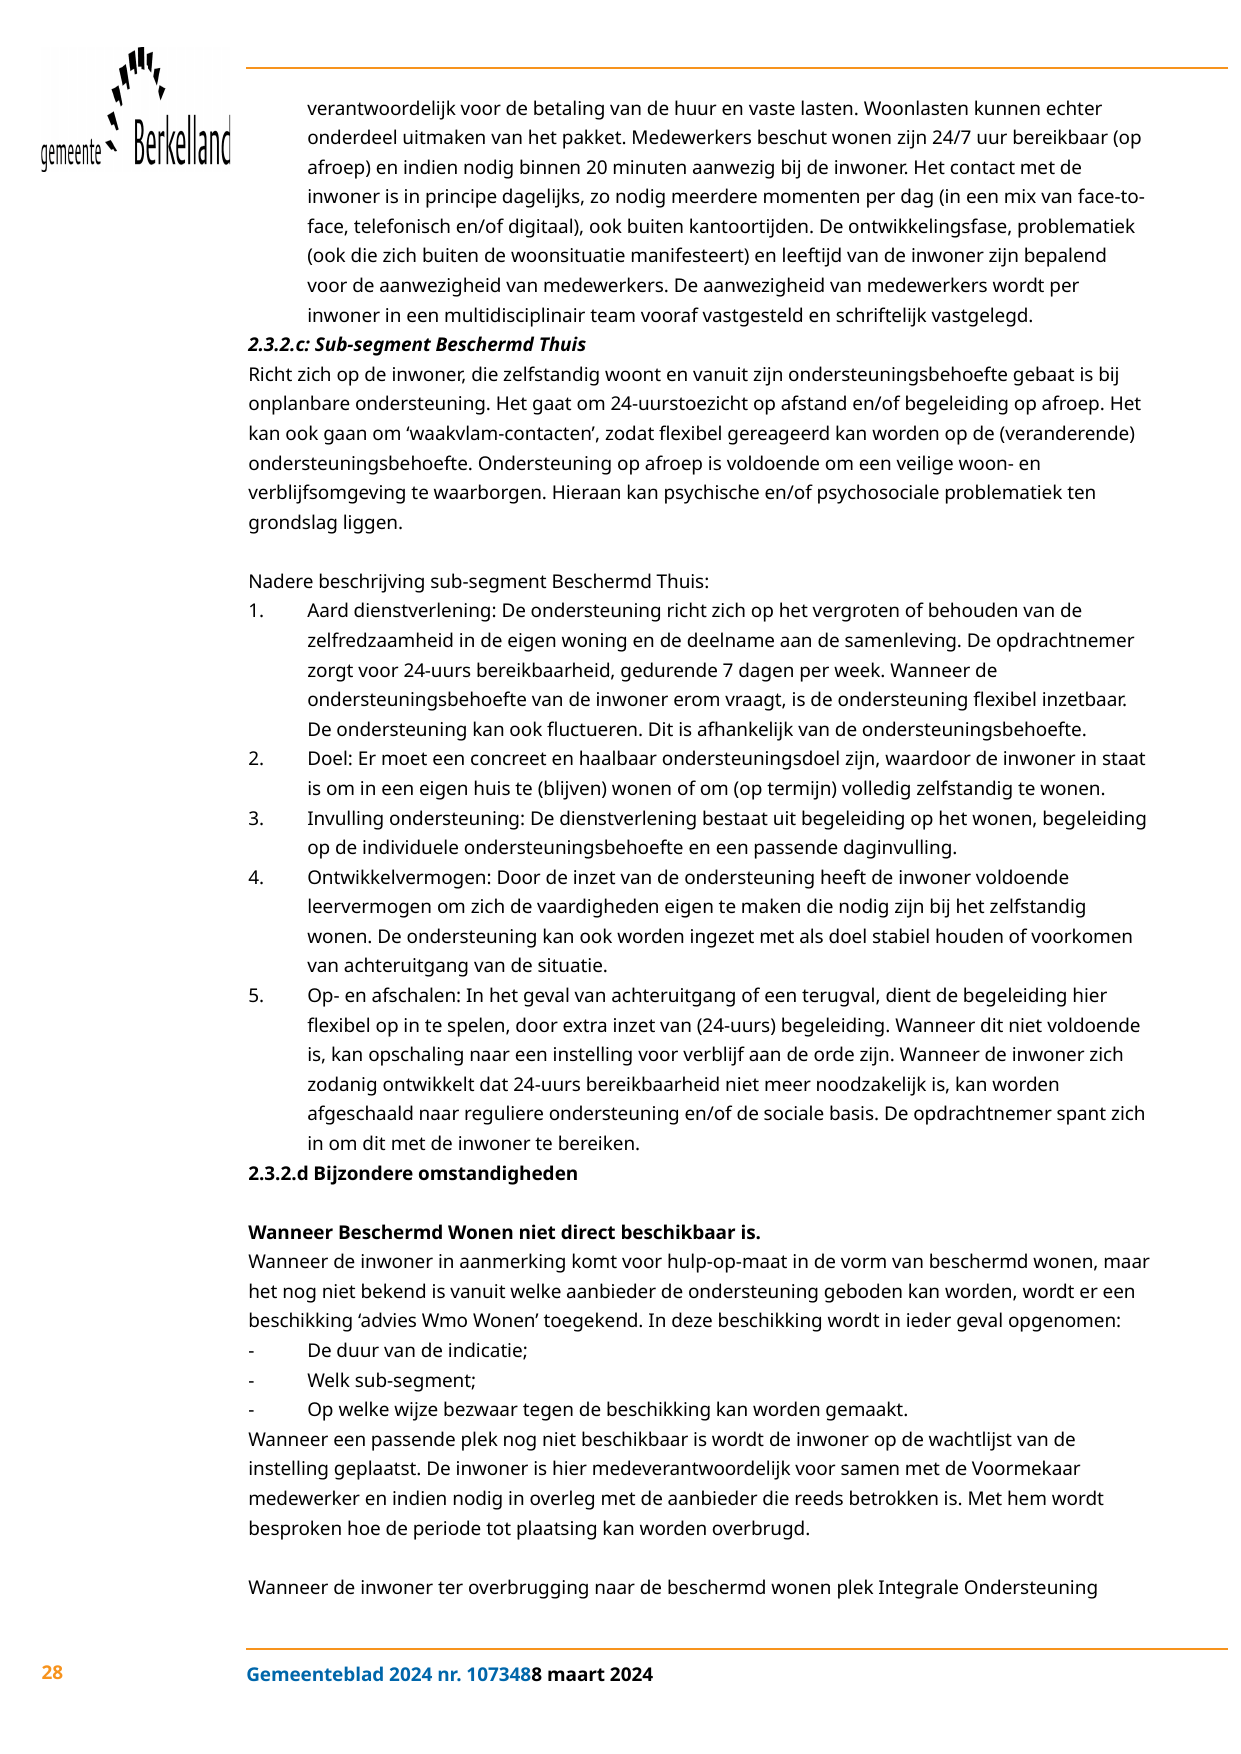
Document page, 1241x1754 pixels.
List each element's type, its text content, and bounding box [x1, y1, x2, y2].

list verantwoordelijk voor de betaling van de huur en vaste lasten. Woonlasten kunnen echter onderdeel uitmaken van het pakket. Medewerkers beschut wonen zijn 24/7 uur bereikbaar (op afroep) en indien nodig binnen 20 minuten aanwezig bij de inwoner. Het contact met de inwoner is in principe dagelijks, zo nodig meerdere momenten per dag (in een mix van face-to-face, telefonisch en/of digitaal), ook buiten kantoortijden. De ontwikkelingsfase, problematiek (ook die zich buiten de woonsituatie manifesteert) en leeftijd van de inwoner zijn bepalend voor de aanwezigheid van medewerkers. De aanwezigheid van medewerkers wordt per inwoner in een multidisciplinair team vooraf vastgesteld en schriftelijk vastgelegd. [248, 95, 1152, 328]
text 2.3.2.c: Sub-segment Beschermd Thuis [248, 331, 1152, 357]
text 2.3.2.d Bijzondere omstandigheden [248, 1160, 1152, 1186]
text Wanneer de inwoner in aanmerking komt voor hulp-op-maat in de vorm van beschermd wonen, maar het nog niet bekend is vanuit welke aanbieder de ondersteuning geboden kan worden, wordt er een beschikking ‘advies Wmo Wonen’ toegekend. In deze beschikking wordt in ieder geval opgenomen: [248, 1248, 1152, 1333]
list Doel: Er moet een concreet en haalbaar ondersteuningsdoel zijn, waardoor de inwoner in staat is om in een eigen huis te (blijven) wonen of om (op termijn) volledig zelfstandig te wonen. [248, 746, 1152, 801]
list De duur van de indicatie; [248, 1337, 1152, 1363]
list Op welke wijze bezwaar tegen de beschikking kan worden gemaakt. [248, 1396, 1152, 1422]
picture [41, 47, 231, 172]
list Op- en afschalen: In het geval van achteruitgang of een terugval, dient de begeleiding hier flexibel op in te spelen, door extra inzet van (24-uurs) begeleiding. Wanneer dit niet voldoende is, kan opschaling naar een instelling voor verblijf aan de orde zijn. Wanneer de inwoner zich zodanig ontwikkelt dat 24-uurs bereikbaarheid niet meer noodzakelijk is, kan worden afgeschaald naar reguliere ondersteuning en/of de sociale basis. De opdrachtnemer spant zich in om dit met de inwoner te bereiken. [248, 982, 1152, 1156]
text Richt zich op de inwoner, die zelfstandig woont en vanuit zijn ondersteuningsbehoefte gebaat is bij onplanbare ondersteuning. Het gaat om 24-uurstoezicht op afstand en/of begeleiding op afroep. Het kan ook gaan om ‘waakvlam-contacten’, zodat flexibel gereageerd kan worden op de (veranderende) ondersteuningsbehoefte. Ondersteuning op afroep is voldoende om een veilige woon- en verblijfsomgeving te waarborgen. Hieraan kan psychische en/of psychosociale problematiek ten grondslag liggen. [248, 361, 1152, 535]
text Nadere beschrijving sub-segment Beschermd Thuis: [248, 568, 1152, 594]
text Wanneer een passende plek nog niet beschikbaar is wordt de inwoner op de wachtlijst van de instelling geplaatst. De inwoner is hier medeverantwoordelijk voor samen met de Voormekaar medewerker en indien nodig in overleg met de aanbieder die reeds betrokken is. Met hem wordt besproken hoe de periode tot plaatsing kan worden overbrugd. [248, 1426, 1152, 1541]
text Wanneer de inwoner ter overbrugging naar de beschermd wonen plek Integrale Ondersteuning [248, 1574, 1152, 1600]
list Ontwikkelvermogen: Door de inzet van de ondersteuning heeft de inwoner voldoende leervermogen om zich de vaardigheden eigen te maken die nodig zijn bij het zelfstandig wonen. De ondersteuning kan ook worden ingezet met als doel stabiel houden of voorkomen van achteruitgang van de situatie. [248, 864, 1152, 978]
text Wanneer Beschermd Wonen niet direct beschikbaar is. [248, 1219, 1152, 1245]
list Aard dienstverlening: De ondersteuning richt zich op het vergroten of behouden van de zelfredzaamheid in de eigen woning en de deelname aan de samenleving. De opdrachtnemer zorgt voor 24-uurs bereikbaarheid, gedurende 7 dagen per week. Wanneer de ondersteuningsbehoefte van de inwoner erom vraagt, is de ondersteuning flexibel inzetbaar. De ondersteuning kan ook fluctueren. Dit is afhankelijk van de ondersteuningsbehoefte. [248, 598, 1152, 742]
list Welk sub-segment; [248, 1367, 1152, 1393]
list Invulling ondersteuning: De dienstverlening bestaat uit begeleiding op het wonen, begeleiding op de individuele ondersteuningsbehoefte en een passende daginvulling. [248, 805, 1152, 860]
